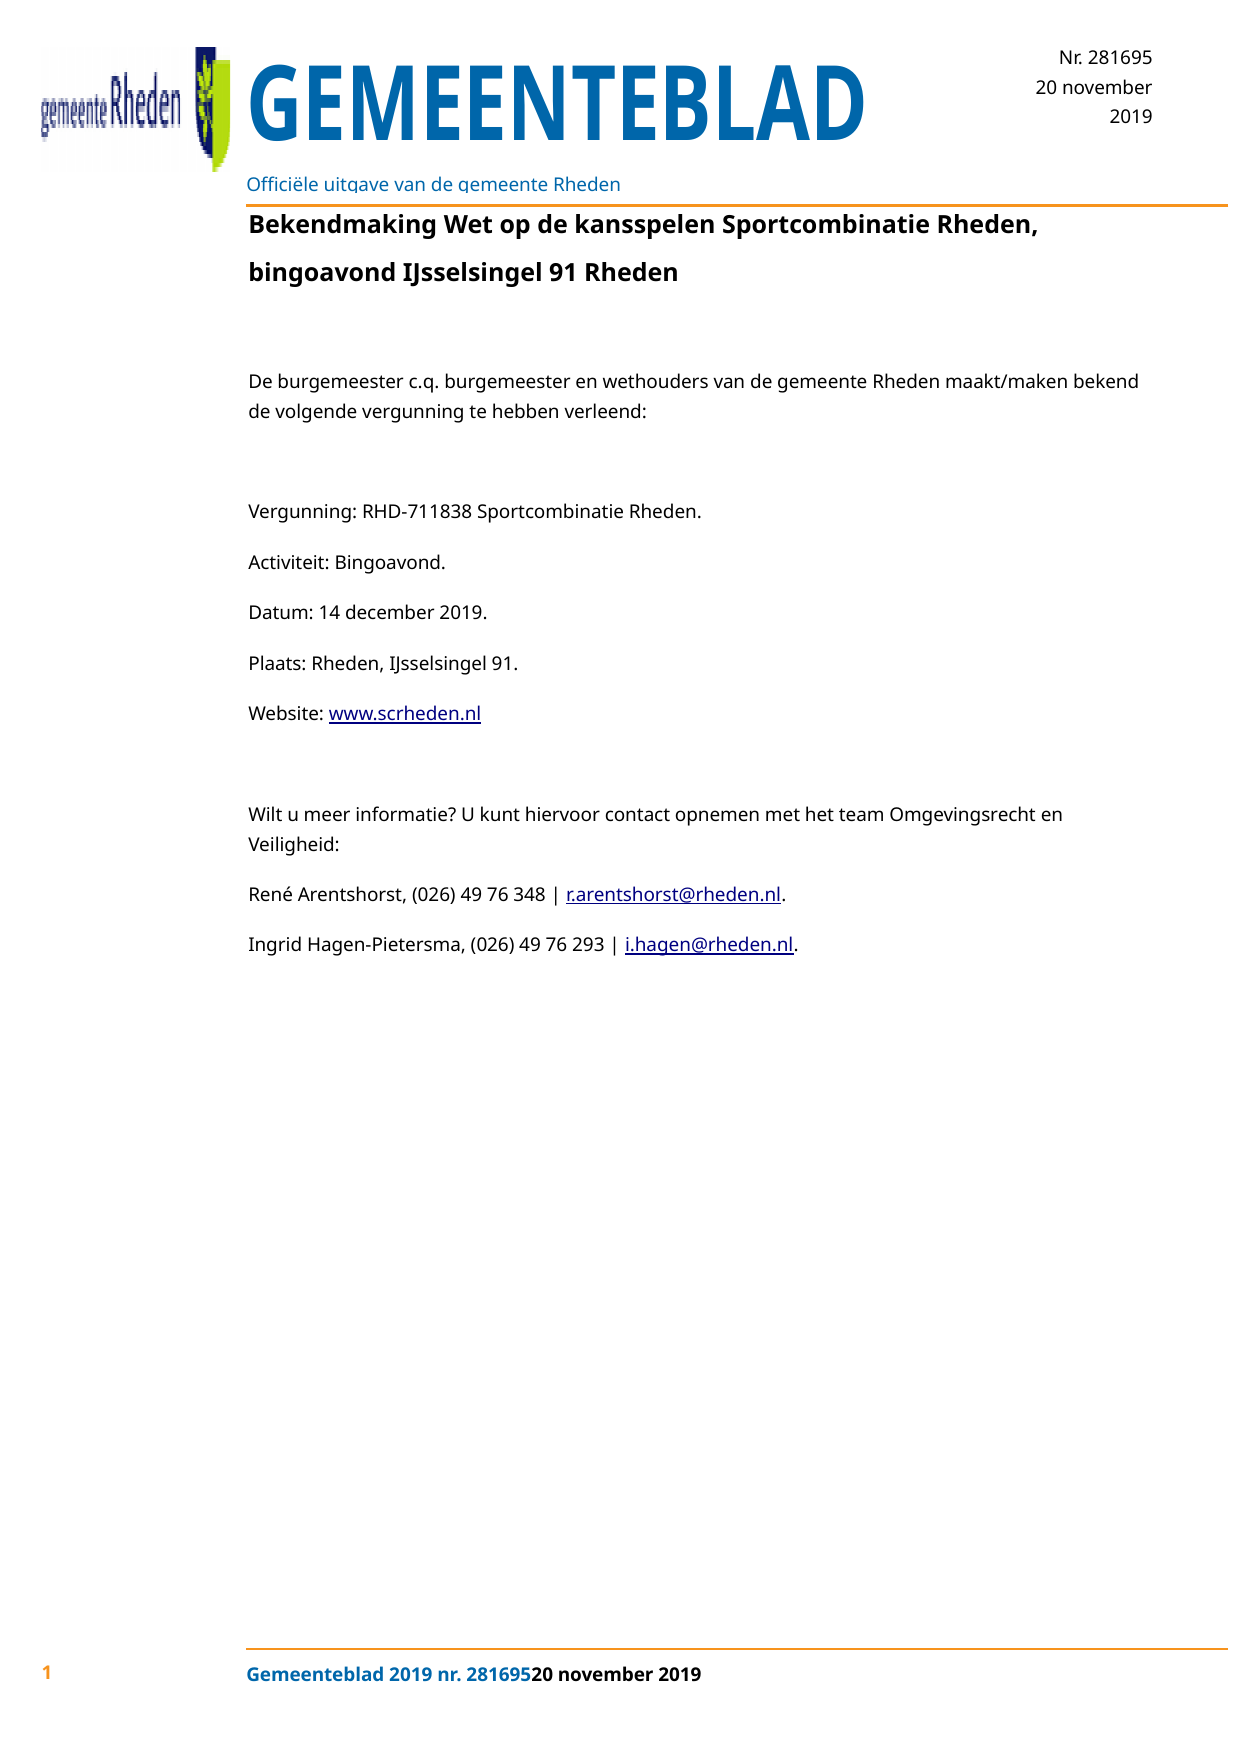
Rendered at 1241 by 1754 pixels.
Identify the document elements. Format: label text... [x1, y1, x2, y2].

text De burgemeester c.q. burgemeester en wethouders van de gemeente Rheden maakt/maken bekend de volgende vergunning te hebben verleend: [248, 368, 1152, 424]
text Wilt u meer informatie? U kunt hiervoor contact opnemen met het team Omgevingsrecht en Veiligheid: [248, 801, 1152, 857]
picture [41, 47, 231, 172]
text Website: www.scrheden.nl [248, 700, 1152, 726]
text Ingrid Hagen-Pietersma, (026) 49 76 293 | i.hagen@rheden.nl. [248, 932, 1152, 957]
text Bekendmaking Wet op de kansspelen Sportcombinatie Rheden, bingoavond IJsselsingel 91 Rheden [248, 207, 1152, 288]
text Plaats: Rheden, IJsselsingel 91. [248, 650, 1152, 676]
text Datum: 14 december 2019. [248, 599, 1152, 625]
text Activiteit: Bingoavond. [248, 549, 1152, 575]
text René Arentshorst, (026) 49 76 348 | r.arentshorst@rheden.nl. [248, 881, 1152, 907]
text Vergunning: RHD-711838 Sportcombinatie Rheden. [248, 499, 1152, 524]
